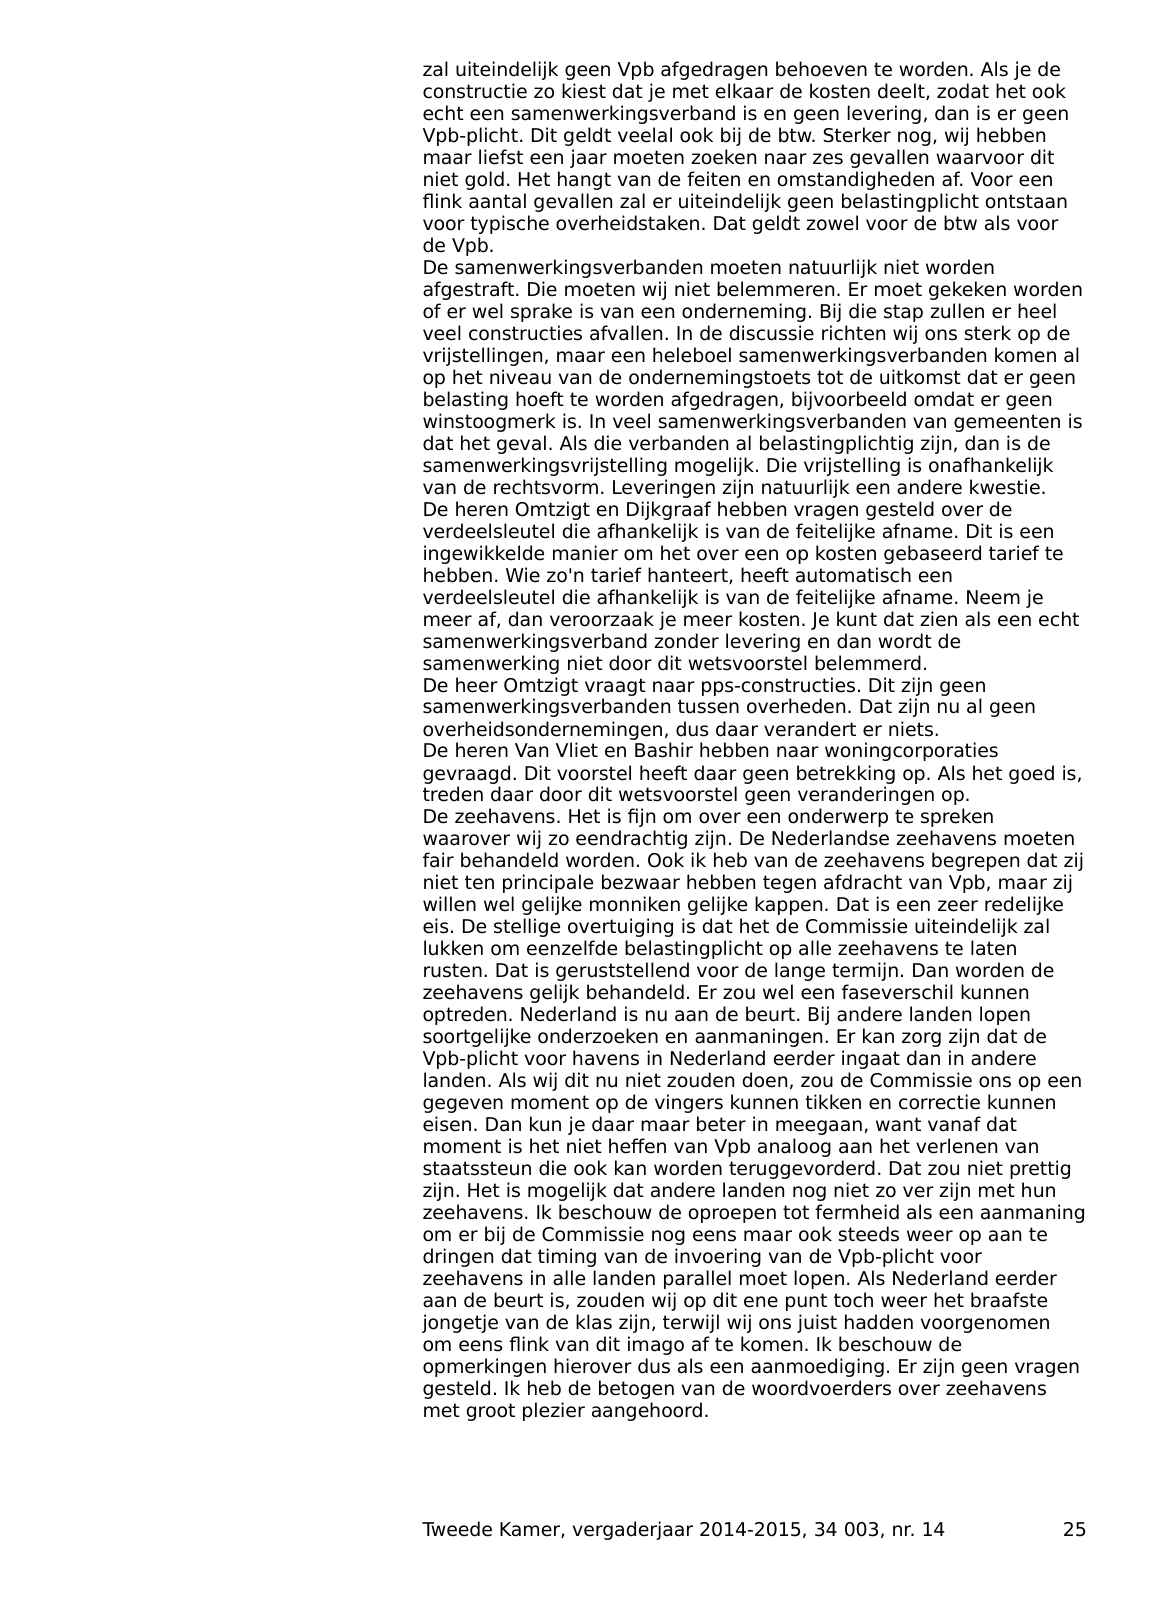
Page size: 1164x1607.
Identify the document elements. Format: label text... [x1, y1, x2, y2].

text De heren Van Vliet en Bashir hebben naar woningcorporaties gevraagd. Dit voorstel heeft daar geen betrekking op. Als het goed is, treden daar door dit wetsvoorstel geen veranderingen op. [422, 740, 1087, 806]
text De heer Omtzigt vraagt naar pps-constructies. Dit zijn geen samenwerkingsverbanden tussen overheden. Dat zijn nu al geen overheidsondernemingen, dus daar verandert er niets. [422, 674, 1087, 740]
text De samenwerkingsverbanden moeten natuurlijk niet worden afgestraft. Die moeten wij niet belemmeren. Er moet gekeken worden of er wel sprake is van een onderneming. Bij die stap zullen er heel veel constructies afvallen. In de discussie richten wij ons sterk op de vrijstellingen, maar een heleboel samenwerkingsverbanden komen al op het niveau van de ondernemingstoets tot de uitkomst dat er geen belasting hoeft te worden afgedragen, bijvoorbeeld omdat er geen winstoogmerk is. In veel samenwerkingsverbanden van gemeenten is dat het geval. Als die verbanden al belastingplichtig zijn, dan is de samenwerkingsvrijstelling mogelijk. Die vrijstelling is onafhankelijk van de rechtsvorm. Leveringen zijn natuurlijk een andere kwestie. [422, 257, 1087, 499]
text zal uiteindelijk geen Vpb afgedragen behoeven te worden. Als je de constructie zo kiest dat je met elkaar de kosten deelt, zodat het ook echt een samenwerkingsverband is en geen levering, dan is er geen Vpb-plicht. Dit geldt veelal ook bij de btw. Sterker nog, wij hebben maar liefst een jaar moeten zoeken naar zes gevallen waarvoor dit niet gold. Het hangt van de feiten en omstandigheden af. Voor een flink aantal gevallen zal er uiteindelijk geen belastingplicht ontstaan voor typische overheidstaken. Dat geldt zowel voor de btw als voor de Vpb. [422, 59, 1087, 257]
text De heren Omtzigt en Dijkgraaf hebben vragen gesteld over de verdeelsleutel die afhankelijk is van de feitelijke afname. Dit is een ingewikkelde manier om het over een op kosten gebaseerd tarief te hebben. Wie zo'n tarief hanteert, heeft automatisch een verdeelsleutel die afhankelijk is van de feitelijke afname. Neem je meer af, dan veroorzaak je meer kosten. Je kunt dat zien als een echt samenwerkingsverband zonder levering en dan wordt de samenwerking niet door dit wetsvoorstel belemmerd. [422, 499, 1087, 674]
text De zeehavens. Het is fijn om over een onderwerp te spreken waarover wij zo eendrachtig zijn. De Nederlandse zeehavens moeten fair behandeld worden. Ook ik heb van de zeehavens begrepen dat zij niet ten principale bezwaar hebben tegen afdracht van Vpb, maar zij willen wel gelijke monniken gelijke kappen. Dat is een zeer redelijke eis. De stellige overtuiging is dat het de Commissie uiteindelijk zal lukken om eenzelfde belastingplicht op alle zeehavens te laten rusten. Dat is geruststellend voor de lange termijn. Dan worden de zeehavens gelijk behandeld. Er zou wel een faseverschil kunnen optreden. Nederland is nu aan de beurt. Bij andere landen lopen soortgelijke onderzoeken en aanmaningen. Er kan zorg zijn dat de Vpb-plicht voor havens in Nederland eerder ingaat dan in andere landen. Als wij dit nu niet zouden doen, zou de Commissie ons op een gegeven moment op de vingers kunnen tikken en correctie kunnen eisen. Dan kun je daar maar beter in meegaan, want vanaf dat moment is het niet heffen van Vpb analoog aan het verlenen van staatssteun die ook kan worden teruggevorderd. Dat zou niet prettig zijn. Het is mogelijk dat andere landen nog niet zo ver zijn met hun zeehavens. Ik beschouw de oproepen tot fermheid als een aanmaning om er bij de Commissie nog eens maar ook steeds weer op aan te dringen dat timing van de invoering van de Vpb-plicht voor zeehavens in alle landen parallel moet lopen. Als Nederland eerder aan de beurt is, zouden wij op dit ene punt toch weer het braafste jongetje van de klas zijn, terwijl wij ons juist hadden voorgenomen om eens flink van dit imago af te komen. Ik beschouw de opmerkingen hierover dus als een aanmoediging. Er zijn geen vragen gesteld. Ik heb de betogen van de woordvoerders over zeehavens met groot plezier aangehoord. [422, 806, 1087, 1422]
